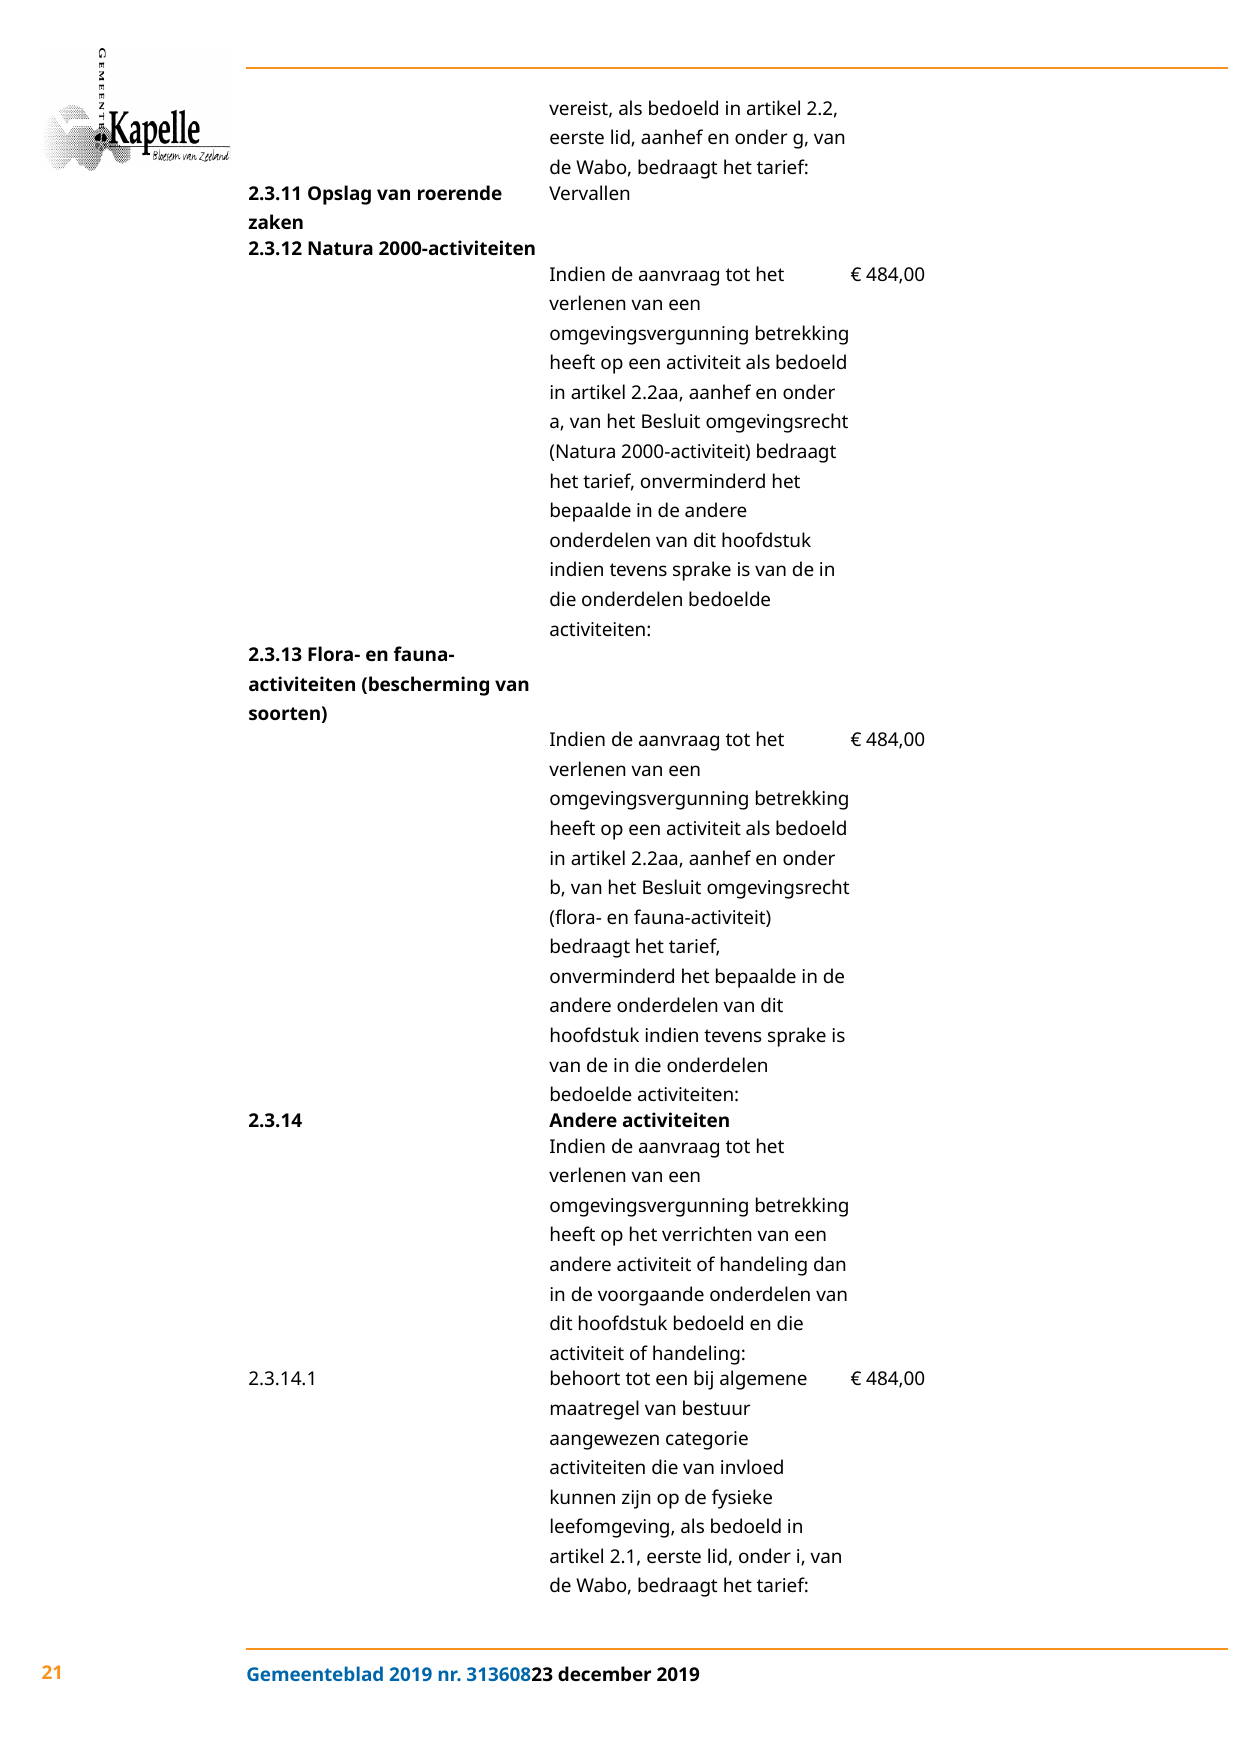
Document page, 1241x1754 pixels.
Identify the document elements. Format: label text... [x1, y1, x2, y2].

table_cell 2.3.13 Flora- en fauna-activiteiten (bescherming van soorten) [248, 641, 549, 726]
table_cell Andere activiteiten [549, 1107, 850, 1133]
table_cell Indien de aanvraag tot het verlenen van een omgevingsvergunning betrekking heeft op het verrichten van een andere activiteit of handeling dan in de voorgaande onderdelen van dit hoofdstuk bedoeld en die activiteit of handeling: [549, 1133, 850, 1366]
table_cell € 484,00 [850, 261, 1152, 641]
table_cell [248, 95, 549, 180]
table_cell [248, 1133, 549, 1366]
table_cell [850, 95, 1152, 180]
table_cell € 484,00 [850, 726, 1152, 1107]
table_cell vereist, als bedoeld in artikel 2.2, eerste lid, aanhef en onder g, van de Wabo, bedraagt het tarief: [549, 95, 850, 180]
table_cell behoort tot een bij algemene maatregel van bestuur aangewezen categorie activiteiten die van invloed kunnen zijn op de fysieke leefomgeving, als bedoeld in artikel 2.1, eerste lid, onder i, van de Wabo, bedraagt het tarief: [549, 1366, 850, 1598]
table_cell 2.3.11 Opslag van roerende zaken [248, 180, 549, 235]
table_cell Indien de aanvraag tot het verlenen van een omgevingsvergunning betrekking heeft op een activiteit als bedoeld in artikel 2.2aa, aanhef en onder a, van het Besluit omgevingsrecht (Natura 2000-activiteit) bedraagt het tarief, onverminderd het bepaalde in de andere onderdelen van dit hoofdstuk indien tevens sprake is van de in die onderdelen bedoelde activiteiten: [549, 261, 850, 641]
picture [41, 47, 231, 172]
table_cell 2.3.12 Natura 2000-activiteiten [248, 235, 549, 261]
table_cell [248, 261, 549, 641]
table_cell Indien de aanvraag tot het verlenen van een omgevingsvergunning betrekking heeft op een activiteit als bedoeld in artikel 2.2aa, aanhef en onder b, van het Besluit omgevingsrecht (flora- en fauna-activiteit) bedraagt het tarief, onverminderd het bepaalde in de andere onderdelen van dit hoofdstuk indien tevens sprake is van de in die onderdelen bedoelde activiteiten: [549, 726, 850, 1107]
table_cell [248, 726, 549, 1107]
table_cell [850, 1133, 1152, 1366]
table_cell Vervallen [549, 180, 850, 235]
table_cell € 484,00 [850, 1366, 1152, 1598]
table_cell 2.3.14.1 [248, 1366, 549, 1598]
table_cell [850, 1107, 1152, 1133]
table_cell 2.3.14 [248, 1107, 549, 1133]
